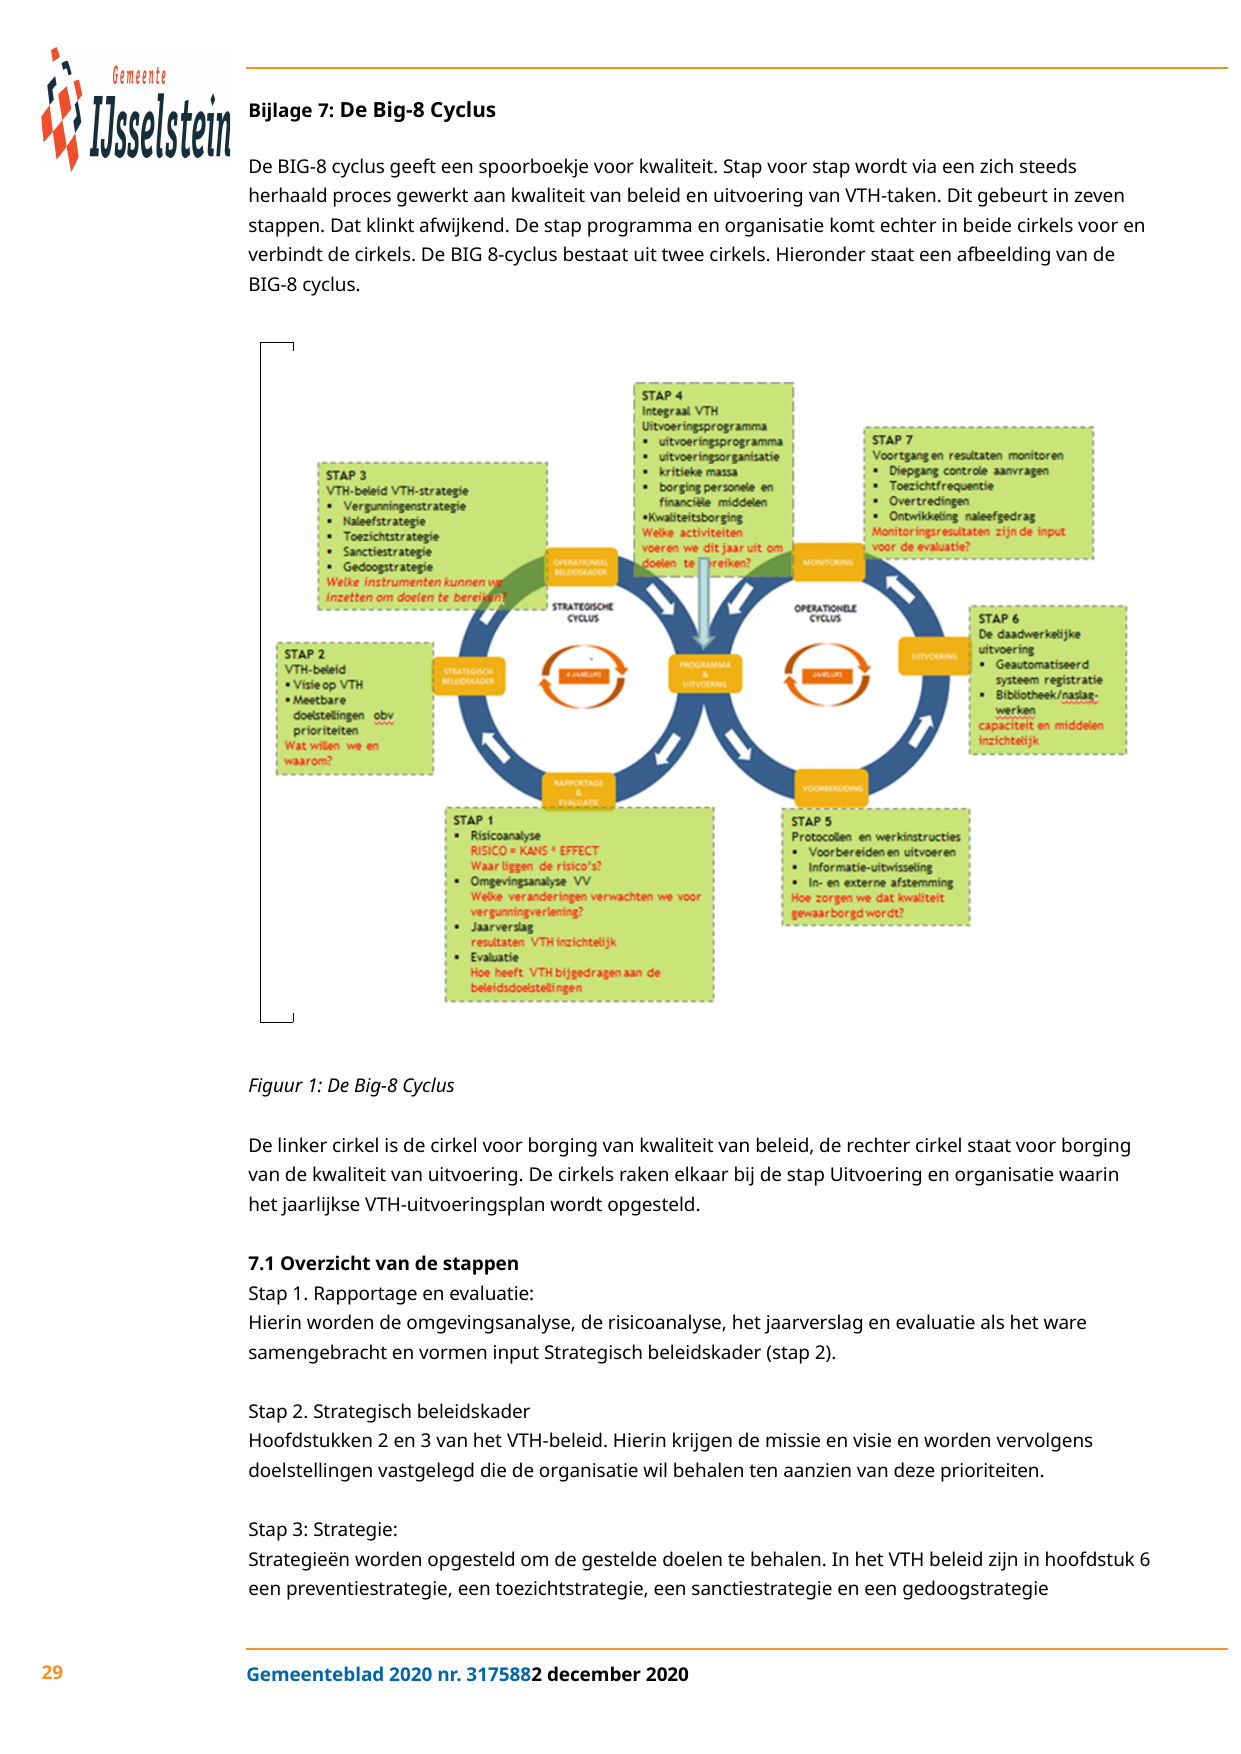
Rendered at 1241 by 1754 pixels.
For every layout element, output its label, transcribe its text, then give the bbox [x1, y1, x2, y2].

text De linker cirkel is de cirkel voor borging van kwaliteit van beleid, de rechter cirkel staat voor borging van de kwaliteit van uitvoering. De cirkels raken elkaar bij de stap Uitvoering en organisatie waarin het jaarlijkse VTH-uitvoeringsplan wordt opgesteld. [248, 1132, 1152, 1217]
text Stap 3: Strategie: [248, 1516, 1152, 1542]
picture [268, 351, 1155, 1013]
text De BIG-8 cyclus geeft een spoorboekje voor kwaliteit. Stap voor stap wordt via een zich steeds herhaald proces gewerkt aan kwaliteit van beleid en uitvoering van VTH-taken. Dit gebeurt in zeven stappen. Dat klinkt afwijkend. De stap programma en organisatie komt echter in beide cirkels voor en verbindt de cirkels. De BIG 8-cyclus bestaat uit twee cirkels. Hieronder staat een afbeelding van de BIG-8 cyclus. [248, 153, 1152, 297]
text Stap 2. Strategisch beleidskader [248, 1398, 1152, 1424]
text Figuur 1: De Big-8 Cyclus [248, 1073, 1152, 1098]
text Stap 1. Rapportage en evaluatie: [248, 1280, 1152, 1305]
text Bijlage 7: De Big-8 Cyclus [248, 95, 1152, 123]
text Strategieën worden opgesteld om de gestelde doelen te behalen. In het VTH beleid zijn in hoofdstuk 6 een preventiestrategie, een toezichtstrategie, een sanctiestrategie en een gedoogstrategie [248, 1546, 1152, 1601]
text Hierin worden de omgevingsanalyse, de risicoanalyse, het jaarverslag en evaluatie als het ware samengebracht en vormen input Strategisch beleidskader (stap 2). [248, 1309, 1152, 1364]
text 7.1 Overzicht van de stappen [248, 1250, 1152, 1276]
picture [41, 47, 231, 172]
text Hoofdstukken 2 en 3 van het VTH-beleid. Hierin krijgen de missie en visie en worden vervolgens doelstellingen vastgelegd die de organisatie wil behalen ten aanzien van deze prioriteiten. [248, 1428, 1152, 1483]
